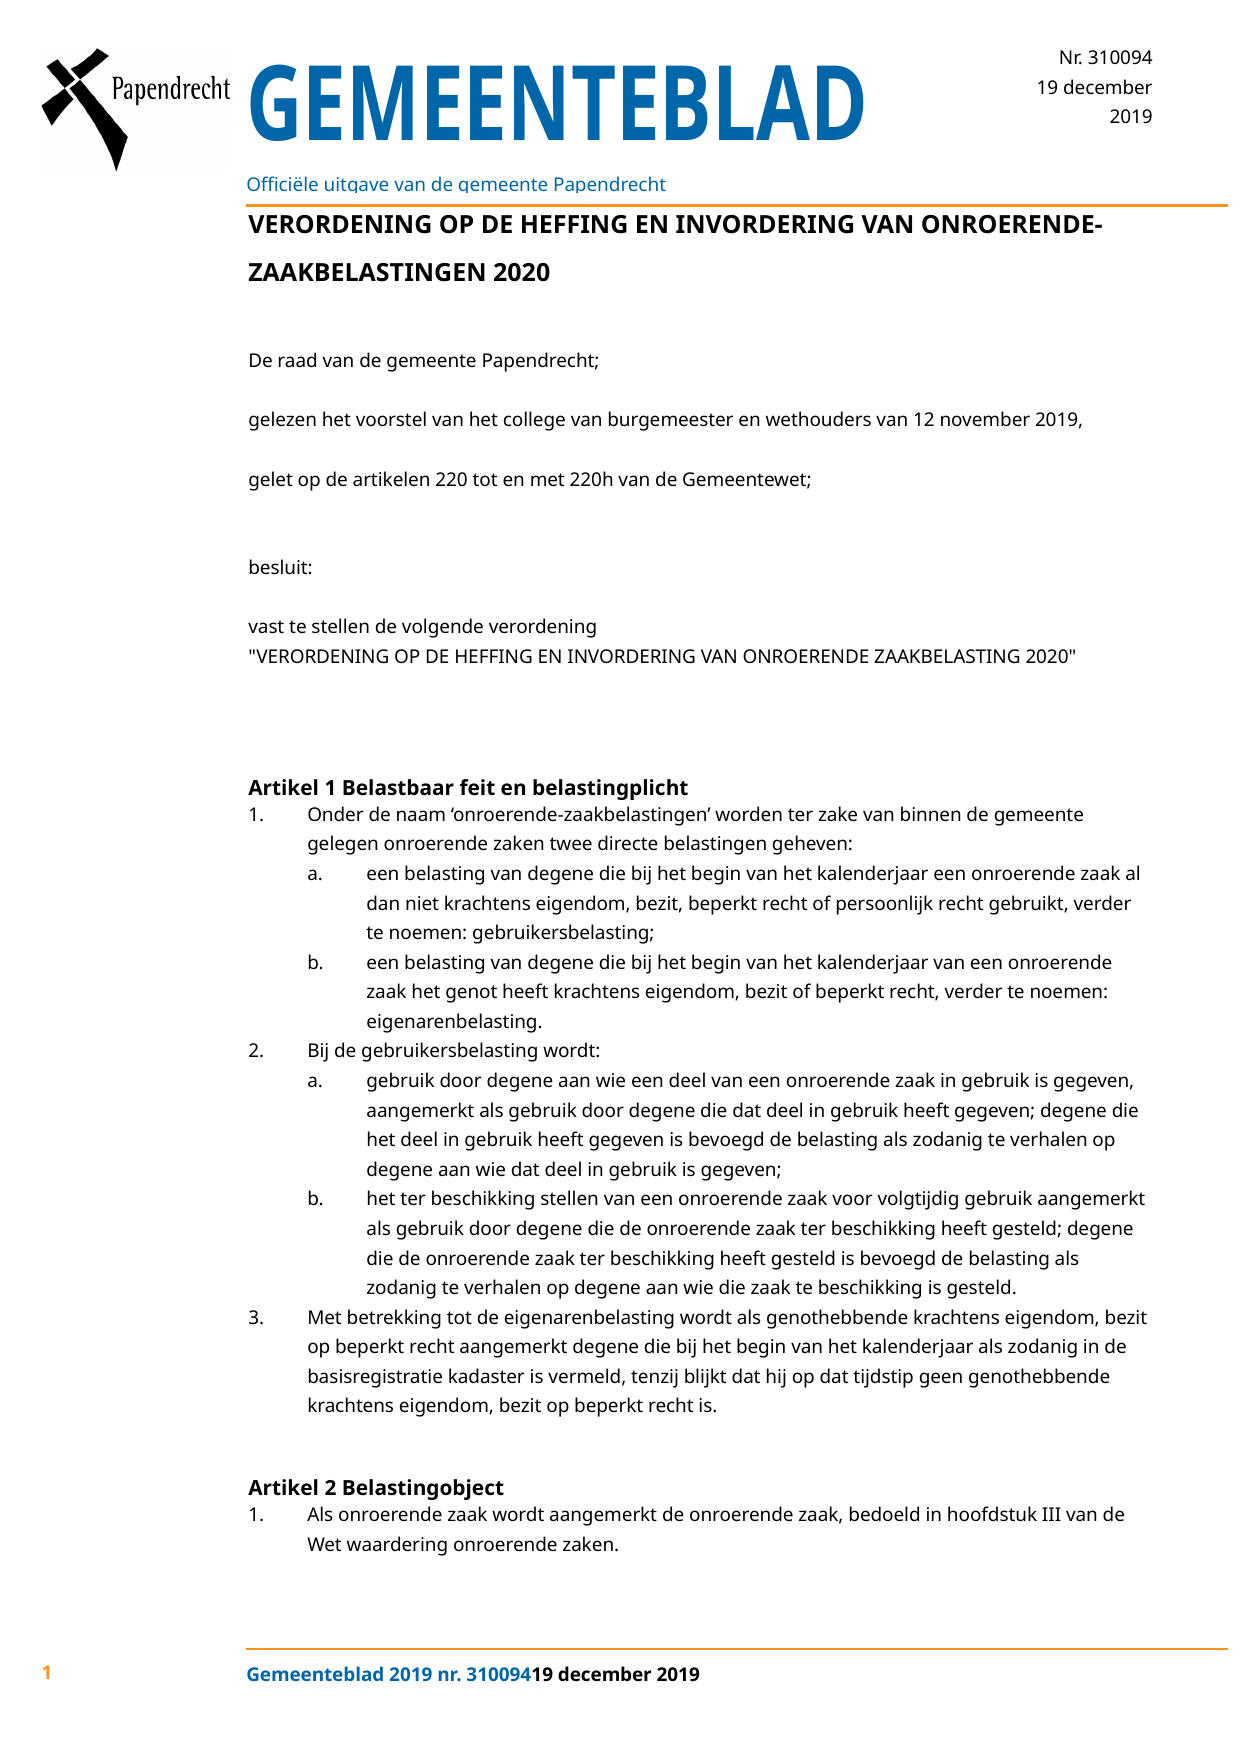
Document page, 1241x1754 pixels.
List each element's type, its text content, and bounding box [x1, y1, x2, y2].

text besluit: [248, 554, 1152, 580]
text VERORDENING OP DE HEFFING EN INVORDERING VAN ONROERENDE- ZAAKBELASTINGEN 2020 [248, 207, 1152, 288]
text vast te stellen de volgende verordening [248, 614, 1152, 639]
text "VERORDENING OP DE HEFFING EN INVORDERING VAN ONROERENDE ZAAKBELASTING 2020" [248, 643, 1152, 669]
list een belasting van degene die bij het begin van het kalenderjaar van een onroerende zaak het genot heeft krachtens eigendom, bezit of beperkt recht, verder te noemen: eigenarenbelasting. [307, 949, 1152, 1034]
text Artikel 2 Belastingobject [248, 1473, 1152, 1501]
list Bij de gebruikersbelasting wordt: [248, 1038, 1152, 1063]
list Met betrekking tot de eigenarenbelasting wordt als genothebbende krachtens eigendom, bezit op beperkt recht aangemerkt degene die bij het begin van het kalenderjaar als zodanig in de basisregistratie kadaster is vermeld, tenzij blijkt dat hij op dat tijdstip geen genothebbende krachtens eigendom, bezit op beperkt recht is. [248, 1304, 1152, 1418]
text gelezen het voorstel van het college van burgemeester en wethouders van 12 november 2019, [248, 407, 1152, 432]
list een belasting van degene die bij het begin van het kalenderjaar een onroerende zaak al dan niet krachtens eigendom, bezit, beperkt recht of persoonlijk recht gebruikt, verder te noemen: gebruikersbelasting; [307, 860, 1152, 945]
text gelet op de artikelen 220 tot en met 220h van de Gemeentewet; [248, 466, 1152, 492]
text Artikel 1 Belastbaar feit en belastingplicht [248, 773, 1152, 801]
list Onder de naam ‘onroerende-zaakbelastingen’ worden ter zake van binnen de gemeente gelegen onroerende zaken twee directe belastingen geheven: [248, 801, 1152, 856]
text De raad van de gemeente Papendrecht; [248, 347, 1152, 373]
list Als onroerende zaak wordt aangemerkt de onroerende zaak, bedoeld in hoofdstuk III van de Wet waardering onroerende zaken. [248, 1501, 1152, 1556]
list gebruik door degene aan wie een deel van een onroerende zaak in gebruik is gegeven, aangemerkt als gebruik door degene die dat deel in gebruik heeft gegeven; degene die het deel in gebruik heeft gegeven is bevoegd de belasting als zodanig te verhalen op degene aan wie dat deel in gebruik is gegeven; [307, 1067, 1152, 1182]
list het ter beschikking stellen van een onroerende zaak voor volgtijdig gebruik aangemerkt als gebruik door degene die de onroerende zaak ter beschikking heeft gesteld; degene die de onroerende zaak ter beschikking heeft gesteld is bevoegd de belasting als zodanig te verhalen op degene aan wie die zaak te beschikking is gesteld. [307, 1186, 1152, 1300]
picture [41, 47, 231, 172]
